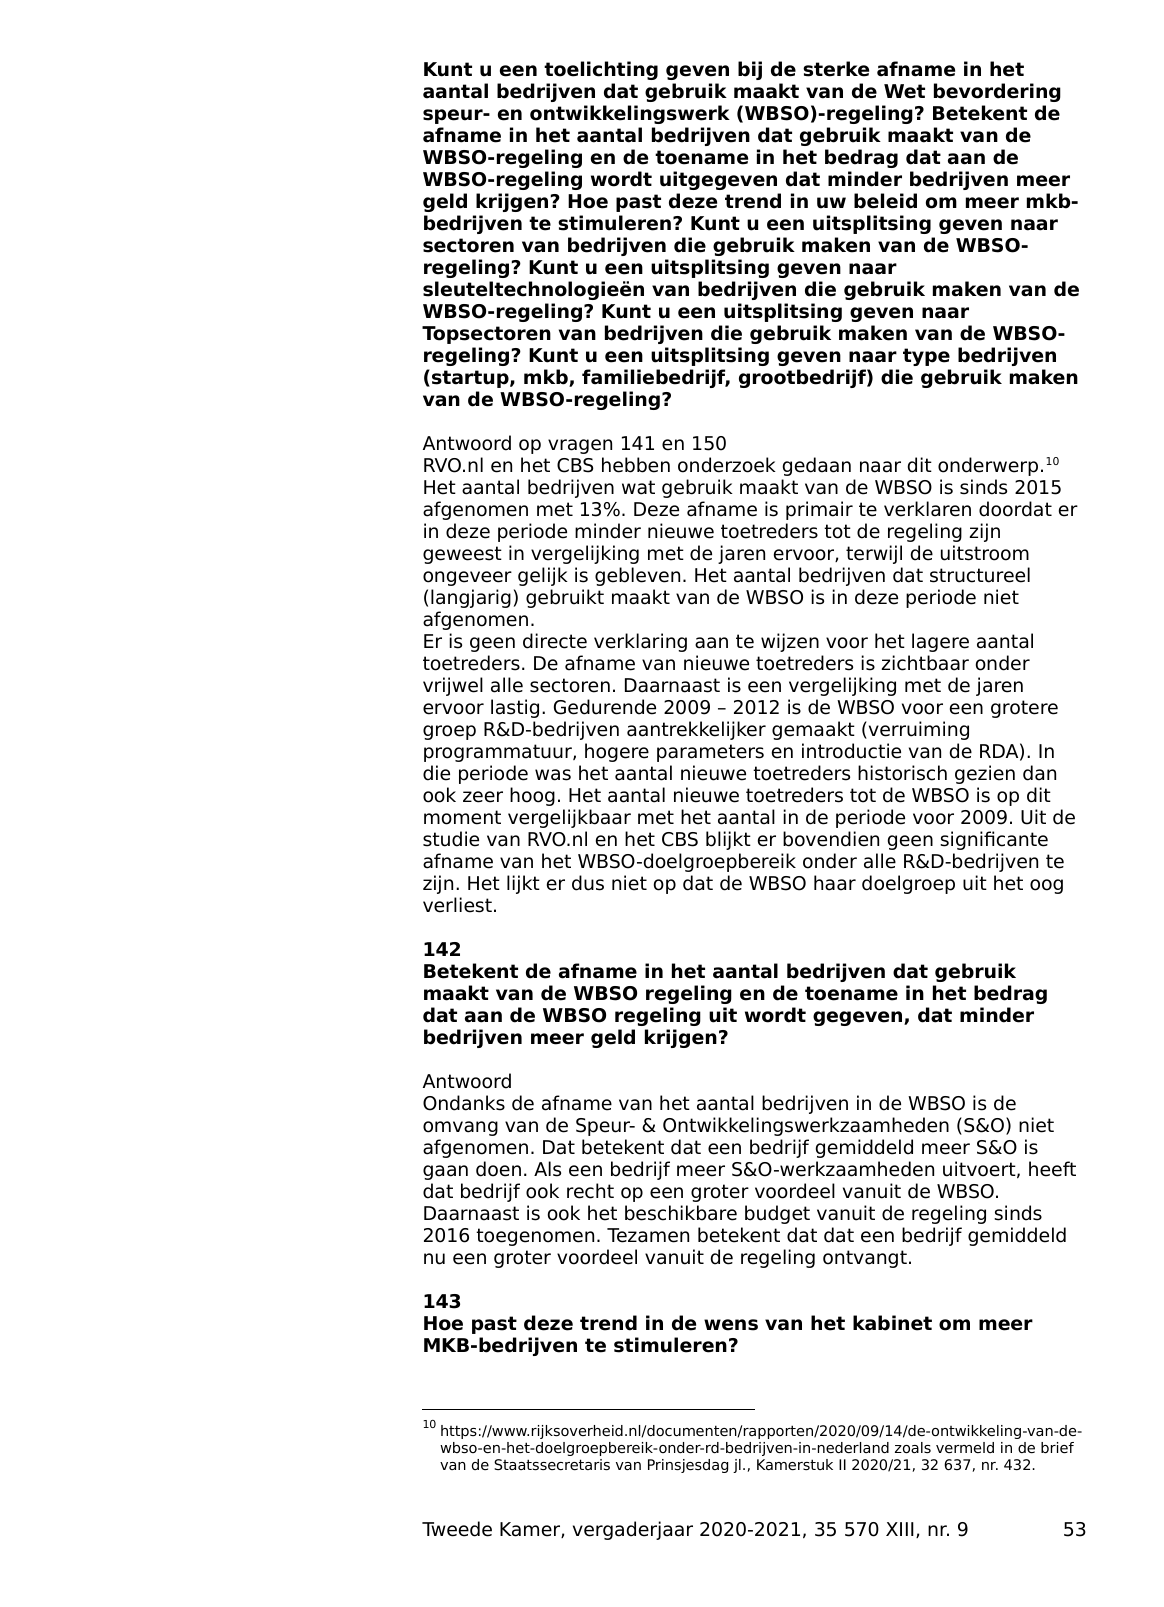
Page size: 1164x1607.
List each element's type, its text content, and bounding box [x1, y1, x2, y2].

text Antwoord op vragen 141 en 150 [422, 433, 1087, 455]
text https://www.rijksoverheid.nl/documenten/rapporten/2020/09/14/de-ontwikkeling-van-de-wbso-en-het-doelgroepbereik-onder-rd-bedrijven-in-nederland zoals vermeld in de brief van de Staatssecretaris van Prinsjesdag jl., Kamerstuk II 2020/21, 32 637, nr. 432. [422, 1418, 1087, 1474]
text 143 [422, 1291, 1087, 1313]
text Hoe past deze trend in de wens van het kabinet om meer MKB-bedrijven te stimuleren? [422, 1313, 1087, 1357]
text Ondanks de afname van het aantal bedrijven in de WBSO is de omvang van de Speur- & Ontwikkelingswerkzaamheden (S&O) niet afgenomen. Dat betekent dat een bedrijf gemiddeld meer S&O is gaan doen. Als een bedrijf meer S&O-werkzaamheden uitvoert, heeft dat bedrijf ook recht op een groter voordeel vanuit de WBSO. Daarnaast is ook het beschikbare budget vanuit de regeling sinds 2016 toegenomen. Tezamen betekent dat dat een bedrijf gemiddeld nu een groter voordeel vanuit de regeling ontvangt. [422, 1093, 1087, 1268]
text RVO.nl en het CBS hebben onderzoek gedaan naar dit onderwerp. Het aantal bedrijven wat gebruik maakt van de WBSO is sinds 2015 afgenomen met 13%. Deze afname is primair te verklaren doordat er in deze periode minder nieuwe toetreders tot de regeling zijn geweest in vergelijking met de jaren ervoor, terwijl de uitstroom ongeveer gelijk is gebleven. Het aantal bedrijven dat structureel (langjarig) gebruikt maakt van de WBSO is in deze periode niet afgenomen. [422, 455, 1087, 631]
text Betekent de afname in het aantal bedrijven dat gebruik maakt van de WBSO regeling en de toename in het bedrag dat aan de WBSO regeling uit wordt gegeven, dat minder bedrijven meer geld krijgen? [422, 961, 1087, 1048]
text 142 [422, 939, 1087, 961]
text Kunt u een toelichting geven bij de sterke afname in het aantal bedrijven dat gebruik maakt van de Wet bevordering speur- en ontwikkelingswerk (WBSO)-regeling? Betekent de afname in het aantal bedrijven dat gebruik maakt van de WBSO-regeling en de toename in het bedrag dat aan de WBSO-regeling wordt uitgegeven dat minder bedrijven meer geld krijgen? Hoe past deze trend in uw beleid om meer mkb-bedrijven te stimuleren? Kunt u een uitsplitsing geven naar sectoren van bedrijven die gebruik maken van de WBSO-regeling? Kunt u een uitsplitsing geven naar sleuteltechnologieën van bedrijven die gebruik maken van de WBSO-regeling? Kunt u een uitsplitsing geven naar Topsectoren van bedrijven die gebruik maken van de WBSO-regeling? Kunt u een uitsplitsing geven naar type bedrijven (startup, mkb, familiebedrijf, grootbedrijf) die gebruik maken van de WBSO-regeling? [422, 59, 1087, 411]
text Antwoord [422, 1071, 1087, 1093]
text Er is geen directe verklaring aan te wijzen voor het lagere aantal toetreders. De afname van nieuwe toetreders is zichtbaar onder vrijwel alle sectoren. Daarnaast is een vergelijking met de jaren ervoor lastig. Gedurende 2009 – 2012 is de WBSO voor een grotere groep R&D-bedrijven aantrekkelijker gemaakt (verruiming programmatuur, hogere parameters en introductie van de RDA). In die periode was het aantal nieuwe toetreders historisch gezien dan ook zeer hoog. Het aantal nieuwe toetreders tot de WBSO is op dit moment vergelijkbaar met het aantal in de periode voor 2009. Uit de studie van RVO.nl en het CBS blijkt er bovendien geen significante afname van het WBSO-doelgroepbereik onder alle R&D-bedrijven te zijn. Het lijkt er dus niet op dat de WBSO haar doelgroep uit het oog verliest. [422, 631, 1087, 916]
